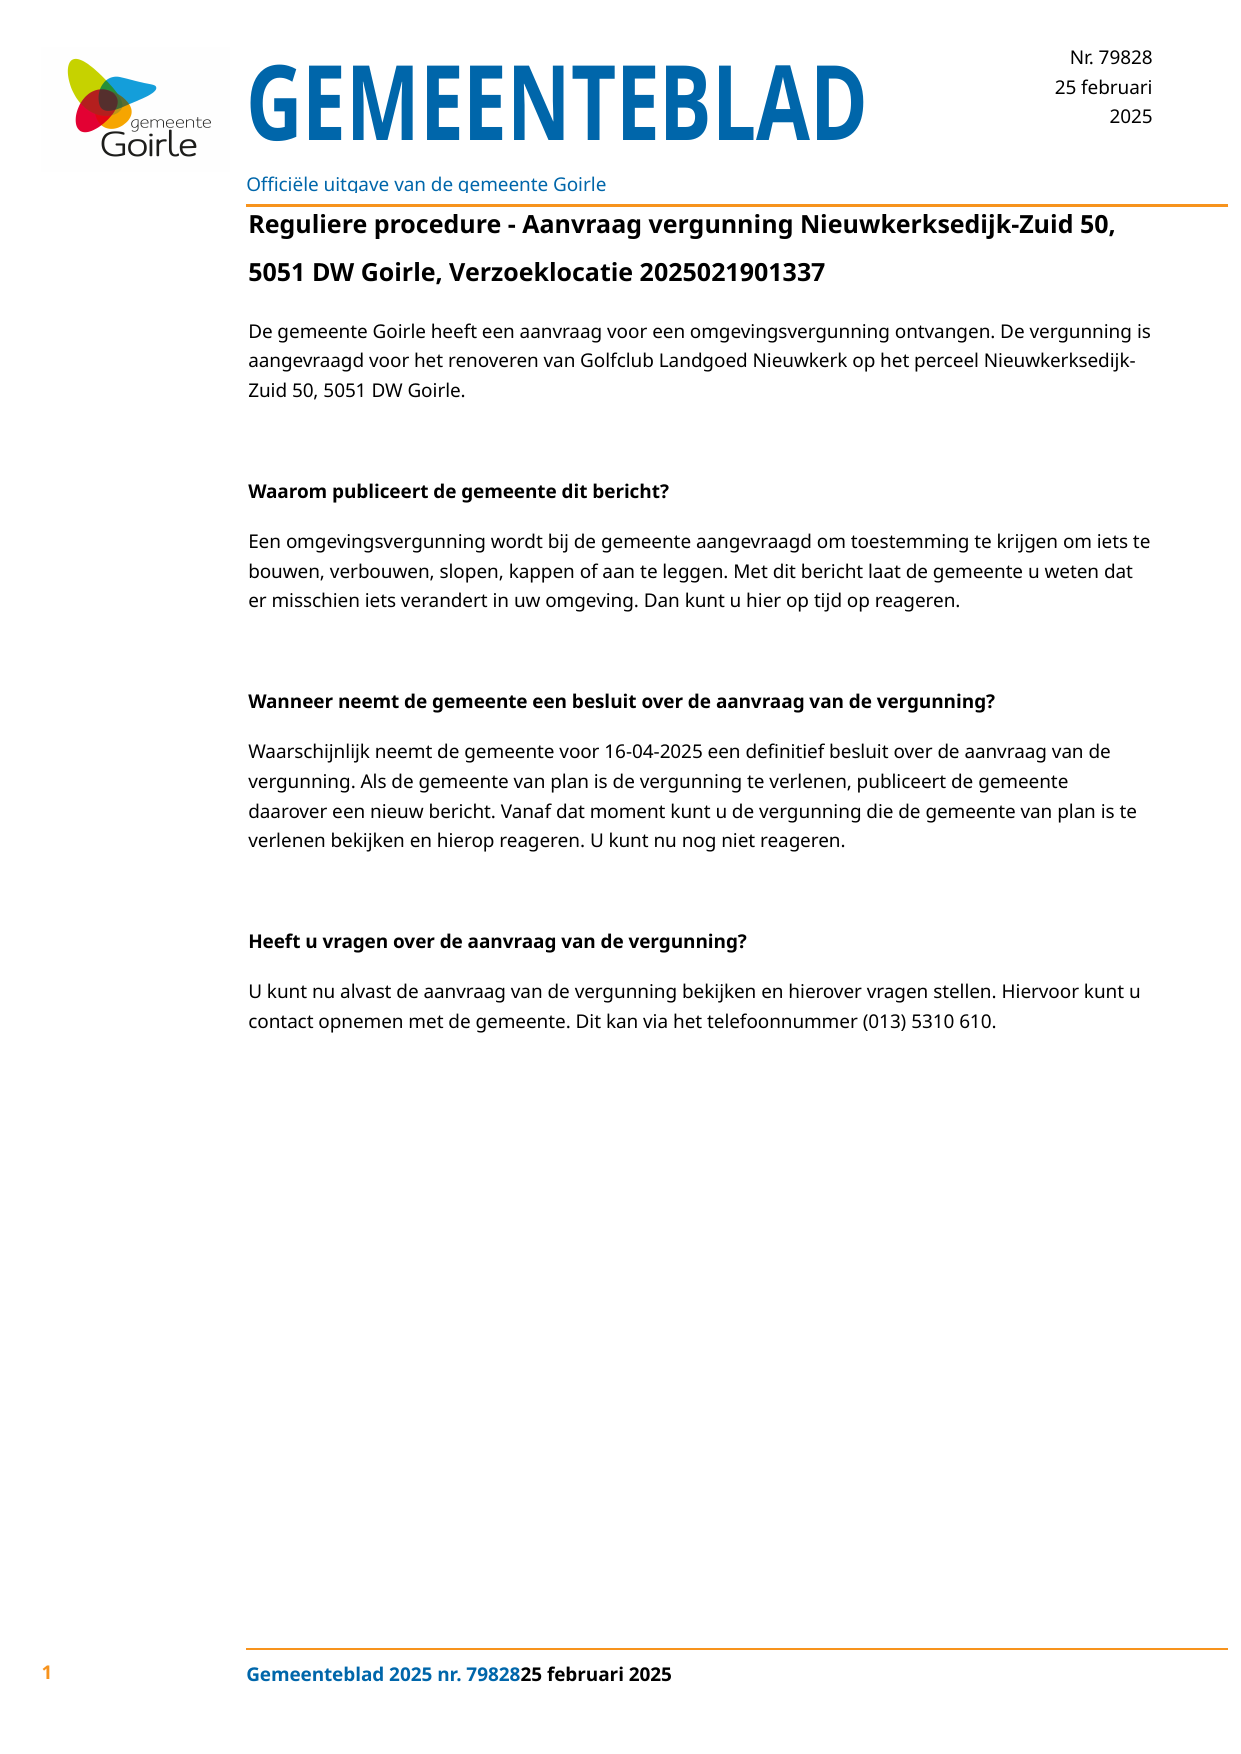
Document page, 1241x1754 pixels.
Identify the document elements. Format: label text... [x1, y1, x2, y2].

text Heeft u vragen over de aanvraag van de vergunning? [248, 928, 1152, 954]
text U kunt nu alvast de aanvraag van de vergunning bekijken en hierover vragen stellen. Hiervoor kunt u contact opnemen met de gemeente. Dit kan via het telefoonnummer (013) 5310 610. [248, 979, 1152, 1034]
text Een omgevingsvergunning wordt bij de gemeente aangevraagd om toestemming te krijgen om iets te bouwen, verbouwen, slopen, kappen of aan te leggen. Met dit bericht laat de gemeente u weten dat er misschien iets verandert in uw omgeving. Dan kunt u hier op tijd op reageren. [248, 528, 1152, 613]
text Reguliere procedure - Aanvraag vergunning Nieuwkerksedijk-Zuid 50, 5051 DW Goirle, Verzoeklocatie 2025021901337 [248, 207, 1152, 288]
text Wanneer neemt de gemeente een besluit over de aanvraag van de vergunning? [248, 688, 1152, 714]
text Waarom publiceert de gemeente dit bericht? [248, 478, 1152, 504]
text De gemeente Goirle heeft een aanvraag voor een omgevingsvergunning ontvangen. De vergunning is aangevraagd voor het renoveren van Golfclub Landgoed Nieuwkerk op het perceel Nieuwkerksedijk-Zuid 50, 5051 DW Goirle. [248, 318, 1152, 403]
picture [41, 47, 231, 172]
text Waarschijnlijk neemt de gemeente voor 16-04-2025 een definitief besluit over de aanvraag van de vergunning. Als de gemeente van plan is de vergunning te verlenen, publiceert de gemeente daarover een nieuw bericht. Vanaf dat moment kunt u de vergunning die de gemeente van plan is te verlenen bekijken en hierop reageren. U kunt nu nog niet reageren. [248, 739, 1152, 853]
